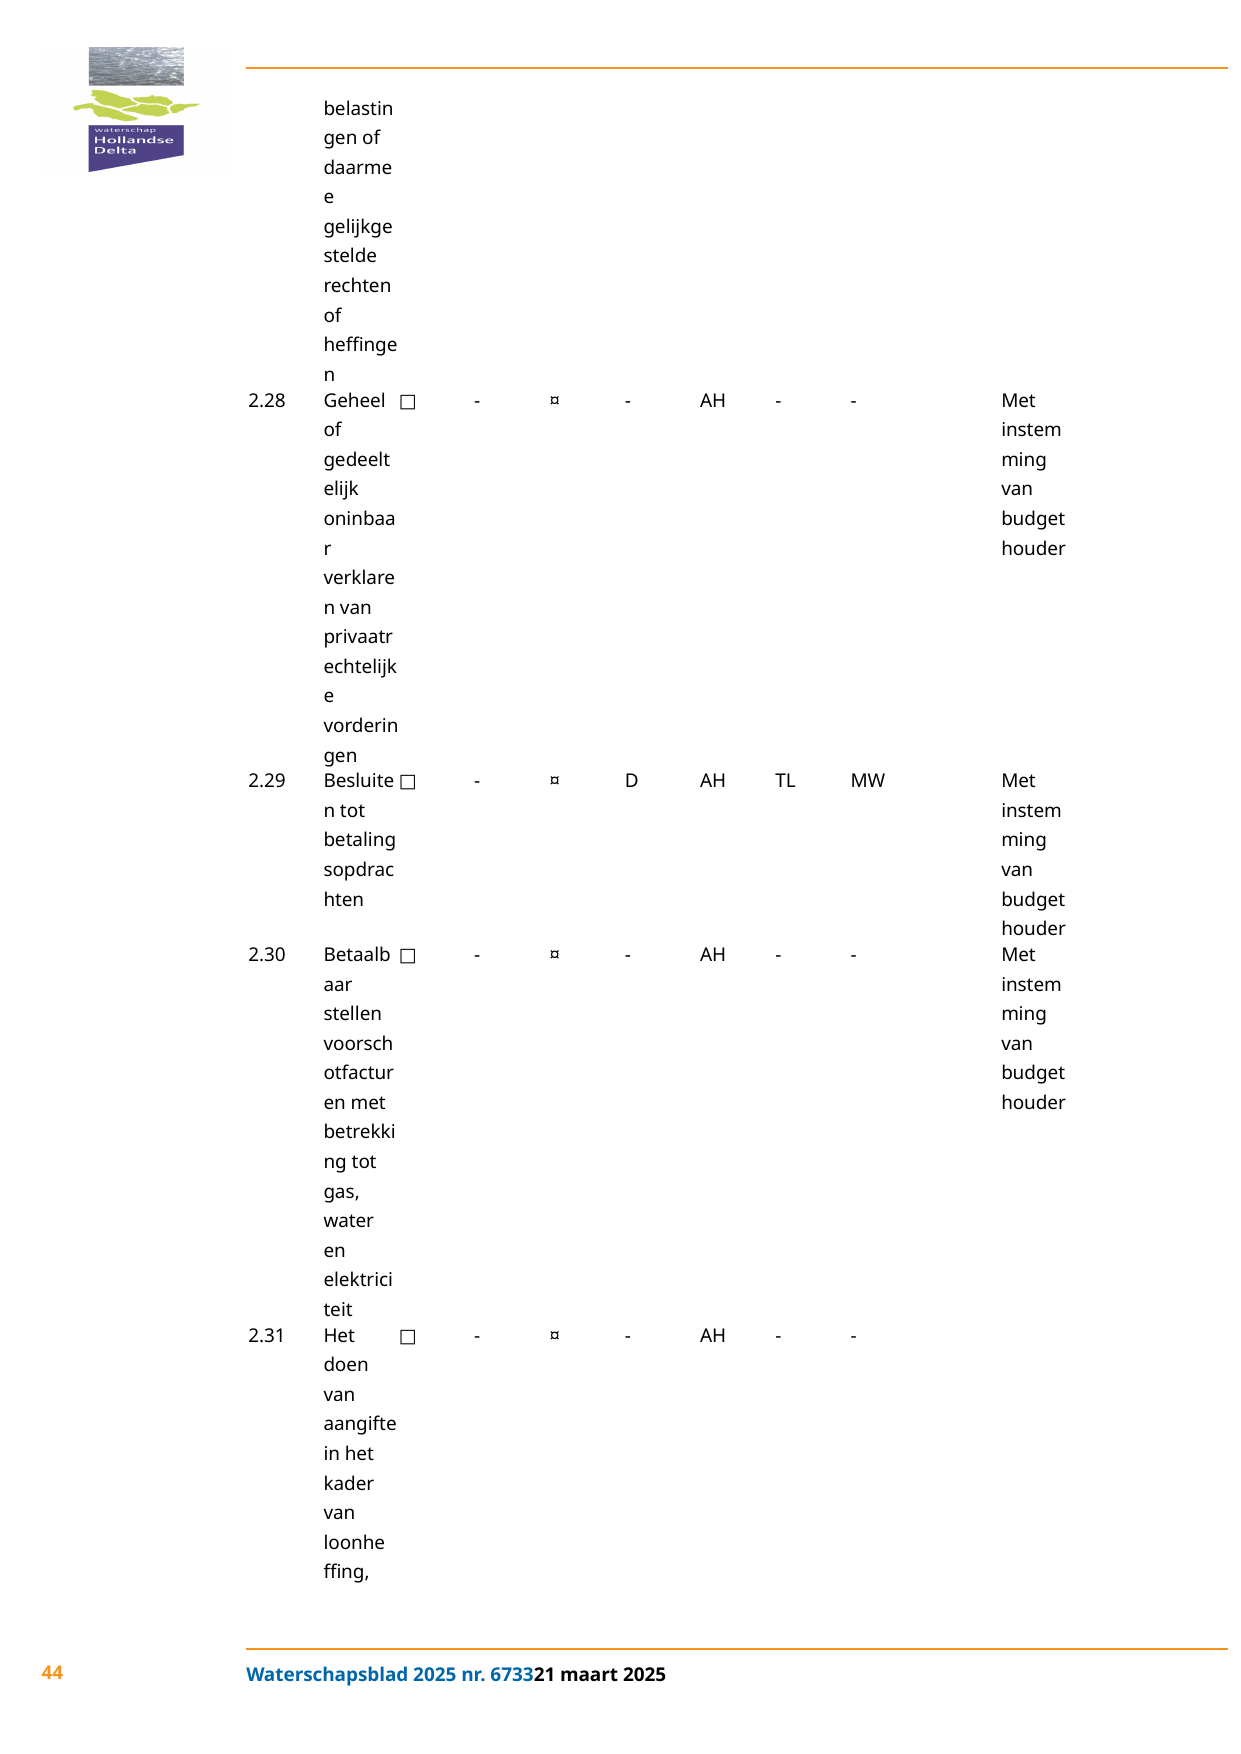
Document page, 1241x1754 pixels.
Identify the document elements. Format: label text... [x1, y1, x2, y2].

table_cell ¤ [549, 941, 624, 1322]
table_cell - [625, 941, 700, 1322]
table_cell □ [399, 387, 474, 767]
table_cell [1001, 1322, 1076, 1584]
table_cell AH [700, 1322, 775, 1584]
table_cell - [474, 768, 549, 941]
table_cell - [775, 1322, 850, 1584]
table_cell Met instemming van budgethouder [1001, 768, 1076, 941]
table_cell - [850, 387, 926, 767]
table_cell ¤ [549, 387, 624, 767]
table_cell □ [399, 768, 474, 941]
picture [41, 47, 231, 172]
table_cell Het doen van aangifte in het kader van loonheffing, [323, 1322, 398, 1584]
table_cell [1001, 95, 1076, 387]
table_cell [926, 95, 1001, 1584]
table_cell - [775, 387, 850, 767]
table_cell belastingen of daarmee gelijkgestelde rechten of heffingen [323, 95, 398, 387]
table_cell Met instemming van budgethouder [1001, 941, 1076, 1322]
table_cell ¤ [549, 1322, 624, 1584]
table_cell 2.31 [248, 1322, 323, 1584]
table_cell - [474, 941, 549, 1322]
table_cell Besluiten tot betalingsopdrachten [323, 768, 398, 941]
table_cell □ [399, 1322, 474, 1584]
table_cell ¤ [549, 768, 624, 941]
table_cell - [625, 95, 700, 387]
table_cell - [625, 387, 700, 767]
table_cell - [850, 1322, 926, 1584]
table_cell [248, 95, 323, 387]
table_cell TL [775, 768, 850, 941]
table_cell D [625, 768, 700, 941]
table_cell [700, 95, 775, 387]
table_cell Betaalbaar stellen voorschotfacturen met betrekking tot gas, water en elektriciteit [323, 941, 398, 1322]
table_cell - [850, 941, 926, 1322]
table_cell AH [700, 768, 775, 941]
table_cell - [474, 95, 549, 387]
table_cell 2.30 [248, 941, 323, 1322]
table_cell [399, 95, 474, 387]
table_cell [549, 95, 624, 387]
table_cell 2.28 [248, 387, 323, 767]
table_cell 2.29 [248, 768, 323, 941]
table_cell Met instemming van budgethouder [1001, 387, 1076, 767]
table_cell [850, 95, 926, 387]
table_cell Geheel of gedeeltelijk oninbaar verklaren van privaatrechtelijke vorderingen [323, 387, 398, 767]
table_cell - [775, 941, 850, 1322]
table_cell AH [700, 387, 775, 767]
table_cell - [474, 1322, 549, 1584]
table_cell MW [850, 768, 926, 941]
table_cell AH [700, 941, 775, 1322]
table_cell - [625, 1322, 700, 1584]
table_cell □ [399, 941, 474, 1322]
table_cell - [474, 387, 549, 767]
table_cell [775, 95, 850, 387]
